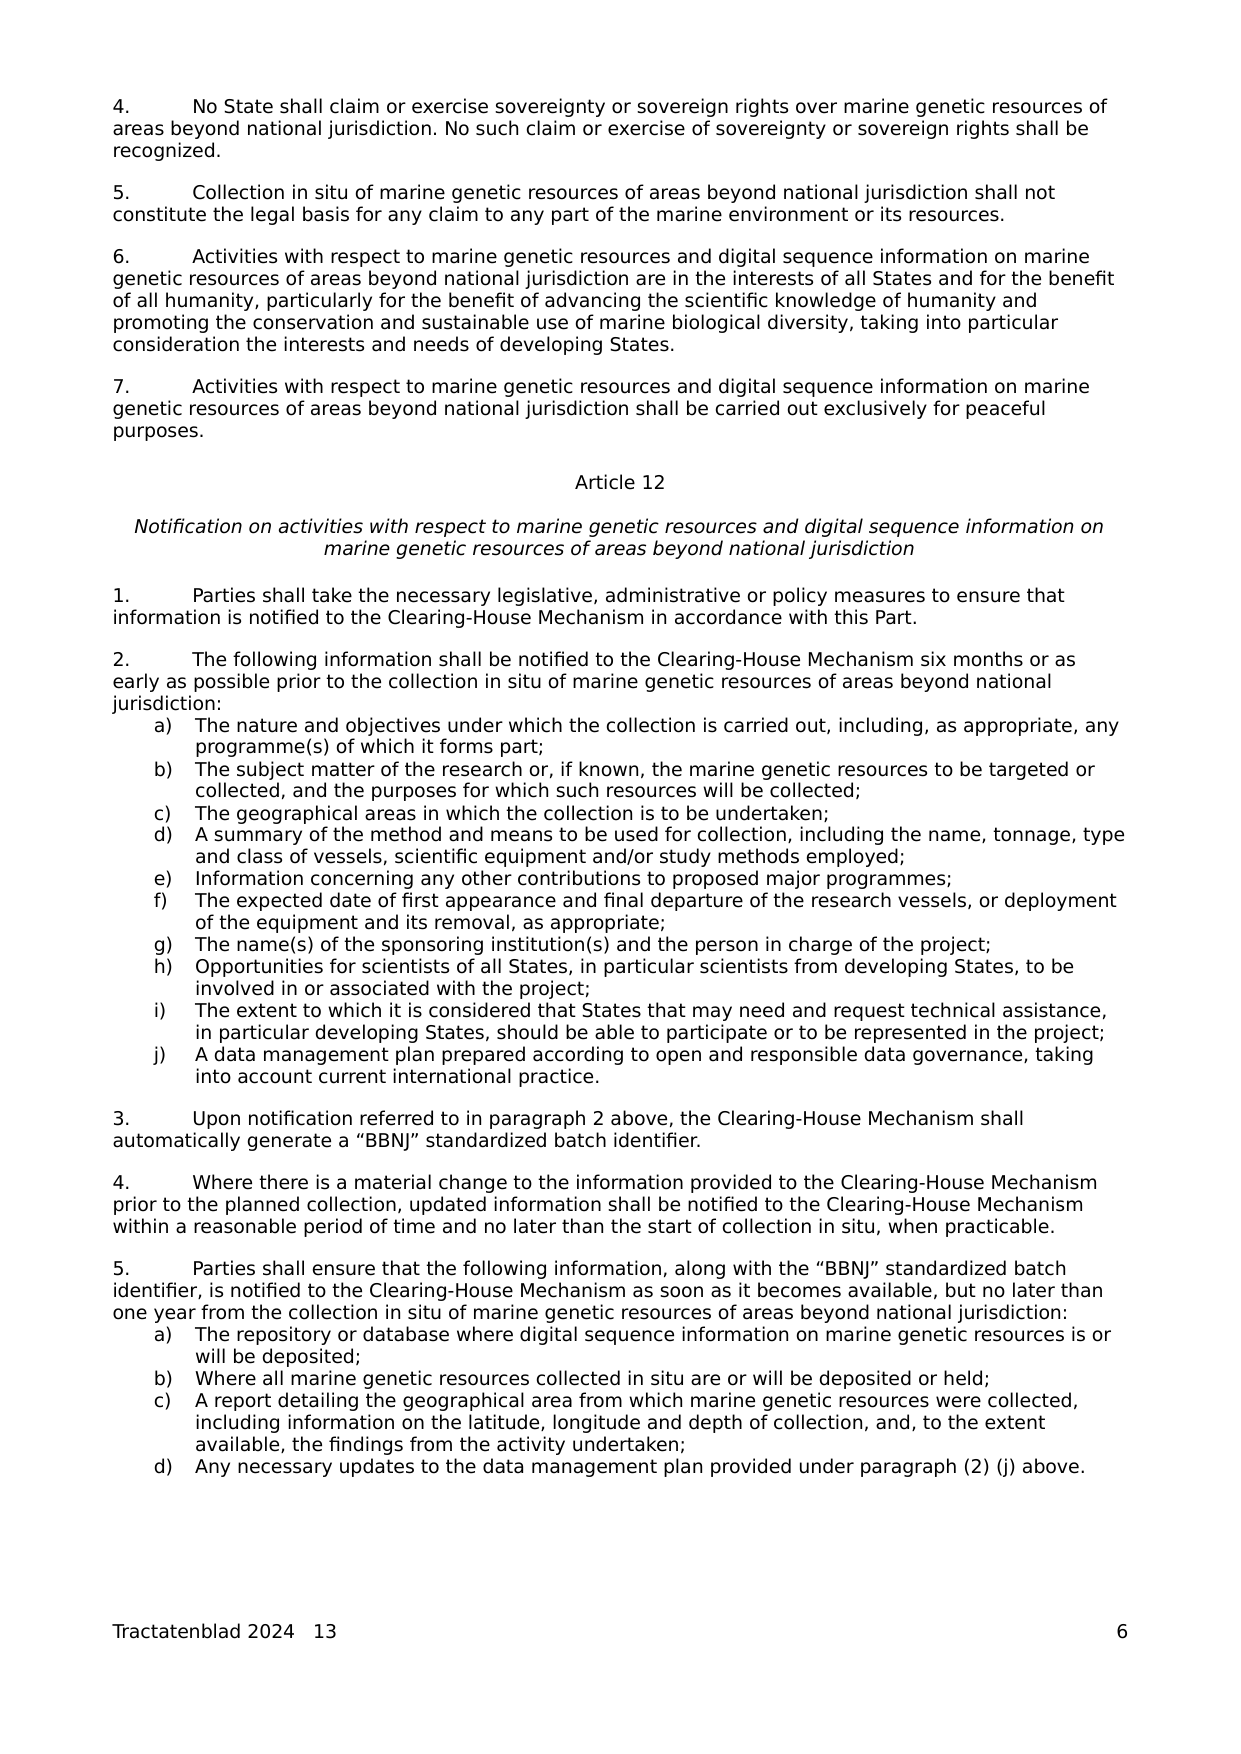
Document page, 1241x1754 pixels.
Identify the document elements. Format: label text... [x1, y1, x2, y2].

text j) A data management plan prepared according to open and responsible data governance, taking into account current international practice. [153, 1044, 1128, 1088]
text 4. No State shall claim or exercise sovereignty or sovereign rights over marine genetic resources of areas beyond national jurisdiction. No such claim or exercise of sovereignty or sovereign rights shall be recognized. [112, 96, 1128, 162]
text 4. Where there is a material change to the information provided to the Clearing-House Mechanism prior to the planned collection, updated information shall be notified to the Clearing-House Mechanism within a reasonable period of time and no later than the start of collection in situ, when practicable. [112, 1172, 1128, 1238]
text b) The subject matter of the research or, if known, the marine genetic resources to be targeted or collected, and the purposes for which such resources will be collected; [153, 758, 1128, 802]
text a) The nature and objectives under which the collection is carried out, including, as appropriate, any programme(s) of which it forms part; [153, 714, 1128, 758]
text 1. Parties shall take the necessary legislative, administrative or policy measures to ensure that information is notified to the Clearing-House Mechanism in accordance with this Part. [112, 584, 1128, 628]
text b) Where all marine genetic resources collected in situ are or will be deposited or held; [153, 1368, 1128, 1390]
text i) The extent to which it is considered that States that may need and request technical assistance, in particular developing States, should be able to participate or to be represented in the project; [153, 1000, 1128, 1044]
text 6. Activities with respect to marine genetic resources and digital sequence information on marine genetic resources of areas beyond national jurisdiction are in the interests of all States and for the benefit of all humanity, particularly for the benefit of advancing the scientific knowledge of humanity and promoting the conservation and sustainable use of marine biological diversity, taking into particular consideration the interests and needs of developing States. [112, 246, 1128, 356]
text f) The expected date of first appearance and final departure of the research vessels, or deployment of the equipment and its removal, as appropriate; [153, 890, 1128, 934]
text 7. Activities with respect to marine genetic resources and digital sequence information on marine genetic resources of areas beyond national jurisdiction shall be carried out exclusively for peaceful purposes. [112, 376, 1128, 442]
text h) Opportunities for scientists of all States, in particular scientists from developing States, to be involved in or associated with the project; [153, 956, 1128, 1000]
text c) A report detailing the geographical area from which marine genetic resources were collected, including information on the latitude, longitude and depth of collection, and, to the extent available, the findings from the activity undertaken; [153, 1390, 1128, 1456]
text d) Any necessary updates to the data management plan provided under paragraph (2) (j) above. [153, 1456, 1128, 1478]
subtitle Article 12 Notification on activities with respect to marine genetic resources and digital sequence information on marine genetic resources of areas beyond national jurisdiction [112, 472, 1128, 559]
text 5. Collection in situ of marine genetic resources of areas beyond national jurisdiction shall not constitute the legal basis for any claim to any part of the marine environment or its resources. [112, 182, 1128, 226]
text 3. Upon notification referred to in paragraph 2 above, the Clearing-House Mechanism shall automatically generate a “BBNJ” standardized batch identifier. [112, 1108, 1128, 1152]
text e) Information concerning any other contributions to proposed major programmes; [153, 868, 1128, 890]
text c) The geographical areas in which the collection is to be undertaken; [153, 802, 1128, 824]
text 5. Parties shall ensure that the following information, along with the “BBNJ” standardized batch identifier, is notified to the Clearing-House Mechanism as soon as it becomes available, but no later than one year from the collection in situ of marine genetic resources of areas beyond national jurisdiction: [112, 1258, 1128, 1324]
text 2. The following information shall be notified to the Clearing-House Mechanism six months or as early as possible prior to the collection in situ of marine genetic resources of areas beyond national jurisdiction: [112, 648, 1128, 714]
text a) The repository or database where digital sequence information on marine genetic resources is or will be deposited; [153, 1324, 1128, 1368]
text g) The name(s) of the sponsoring institution(s) and the person in charge of the project; [153, 934, 1128, 956]
text d) A summary of the method and means to be used for collection, including the name, tonnage, type and class of vessels, scientific equipment and/or study methods employed; [153, 824, 1128, 868]
